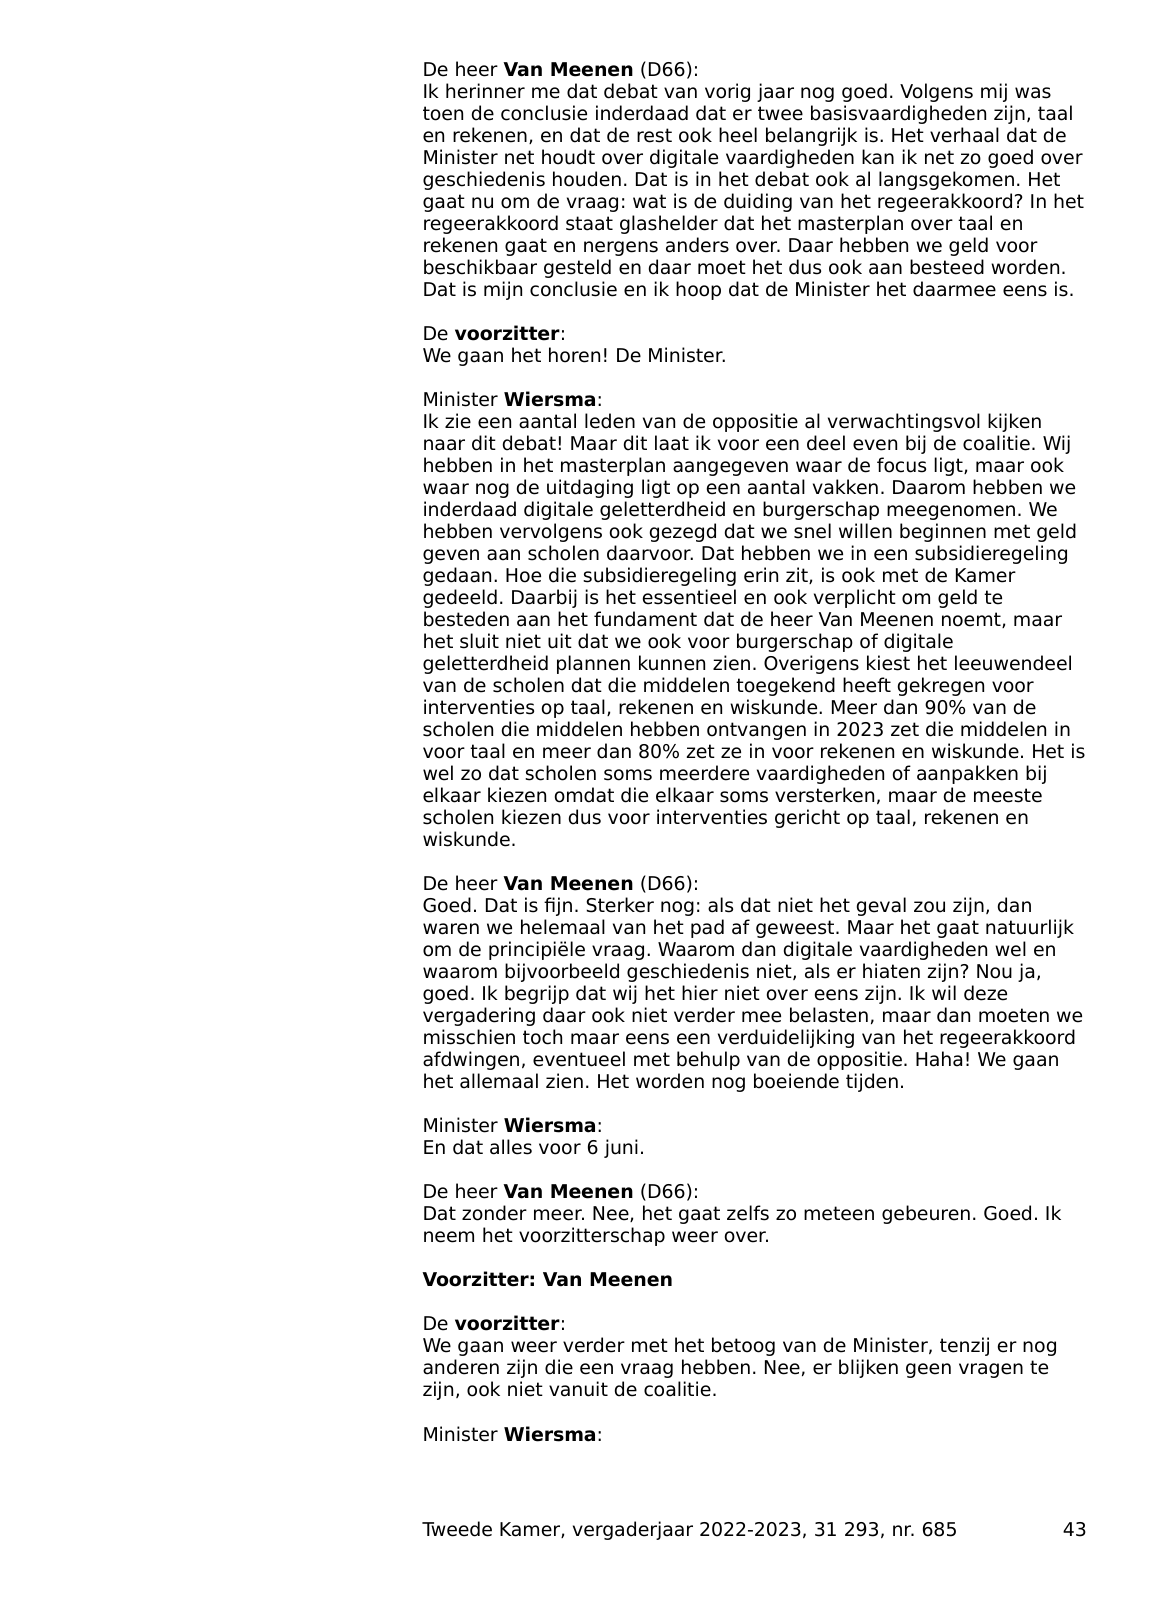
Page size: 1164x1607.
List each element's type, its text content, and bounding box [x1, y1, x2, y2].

text Ik herinner me dat debat van vorig jaar nog goed. Volgens mij was toen de conclusie inderdaad dat er twee basisvaardigheden zijn, taal en rekenen, en dat de rest ook heel belangrijk is. Het verhaal dat de Minister net houdt over digitale vaardigheden kan ik net zo goed over geschiedenis houden. Dat is in het debat ook al langsgekomen. Het gaat nu om de vraag: wat is de duiding van het regeerakkoord? In het regeerakkoord staat glashelder dat het masterplan over taal en rekenen gaat en nergens anders over. Daar hebben we geld voor beschikbaar gesteld en daar moet het dus ook aan besteed worden. Dat is mijn conclusie en ik hoop dat de Minister het daarmee eens is. [422, 81, 1087, 301]
text Voorzitter: Van Meenen [422, 1269, 1087, 1291]
text De heer Van Meenen (D66): [422, 1181, 1087, 1203]
text De voorzitter: [422, 1313, 1087, 1335]
text Minister Wiersma: [422, 1423, 1087, 1445]
text We gaan het horen! De Minister. [422, 345, 1087, 367]
text De voorzitter: [422, 323, 1087, 345]
text Minister Wiersma: [422, 389, 1087, 411]
text We gaan weer verder met het betoog van de Minister, tenzij er nog anderen zijn die een vraag hebben. Nee, er blijken geen vragen te zijn, ook niet vanuit de coalitie. [422, 1335, 1087, 1401]
text Goed. Dat is fijn. Sterker nog: als dat niet het geval zou zijn, dan waren we helemaal van het pad af geweest. Maar het gaat natuurlijk om de principiële vraag. Waarom dan digitale vaardigheden wel en waarom bijvoorbeeld geschiedenis niet, als er hiaten zijn? Nou ja, goed. Ik begrijp dat wij het hier niet over eens zijn. Ik wil deze vergadering daar ook niet verder mee belasten, maar dan moeten we misschien toch maar eens een verduidelijking van het regeerakkoord afdwingen, eventueel met behulp van de oppositie. Haha! We gaan het allemaal zien. Het worden nog boeiende tijden. [422, 895, 1087, 1093]
text Minister Wiersma: [422, 1115, 1087, 1137]
text En dat alles voor 6 juni. [422, 1137, 1087, 1159]
text De heer Van Meenen (D66): [422, 873, 1087, 895]
text Ik zie een aantal leden van de oppositie al verwachtingsvol kijken naar dit debat! Maar dit laat ik voor een deel even bij de coalitie. Wij hebben in het masterplan aangegeven waar de focus ligt, maar ook waar nog de uitdaging ligt op een aantal vakken. Daarom hebben we inderdaad digitale geletterdheid en burgerschap meegenomen. We hebben vervolgens ook gezegd dat we snel willen beginnen met geld geven aan scholen daarvoor. Dat hebben we in een subsidieregeling gedaan. Hoe die subsidieregeling erin zit, is ook met de Kamer gedeeld. Daarbij is het essentieel en ook verplicht om geld te besteden aan het fundament dat de heer Van Meenen noemt, maar het sluit niet uit dat we ook voor burgerschap of digitale geletterdheid plannen kunnen zien. Overigens kiest het leeuwendeel van de scholen dat die middelen toegekend heeft gekregen voor interventies op taal, rekenen en wiskunde. Meer dan 90% van de scholen die middelen hebben ontvangen in 2023 zet die middelen in voor taal en meer dan 80% zet ze in voor rekenen en wiskunde. Het is wel zo dat scholen soms meerdere vaardigheden of aanpakken bij elkaar kiezen omdat die elkaar soms versterken, maar de meeste scholen kiezen dus voor interventies gericht op taal, rekenen en wiskunde. [422, 411, 1087, 851]
text Dat zonder meer. Nee, het gaat zelfs zo meteen gebeuren. Goed. Ik neem het voorzitterschap weer over. [422, 1203, 1087, 1247]
text De heer Van Meenen (D66): [422, 59, 1087, 81]
